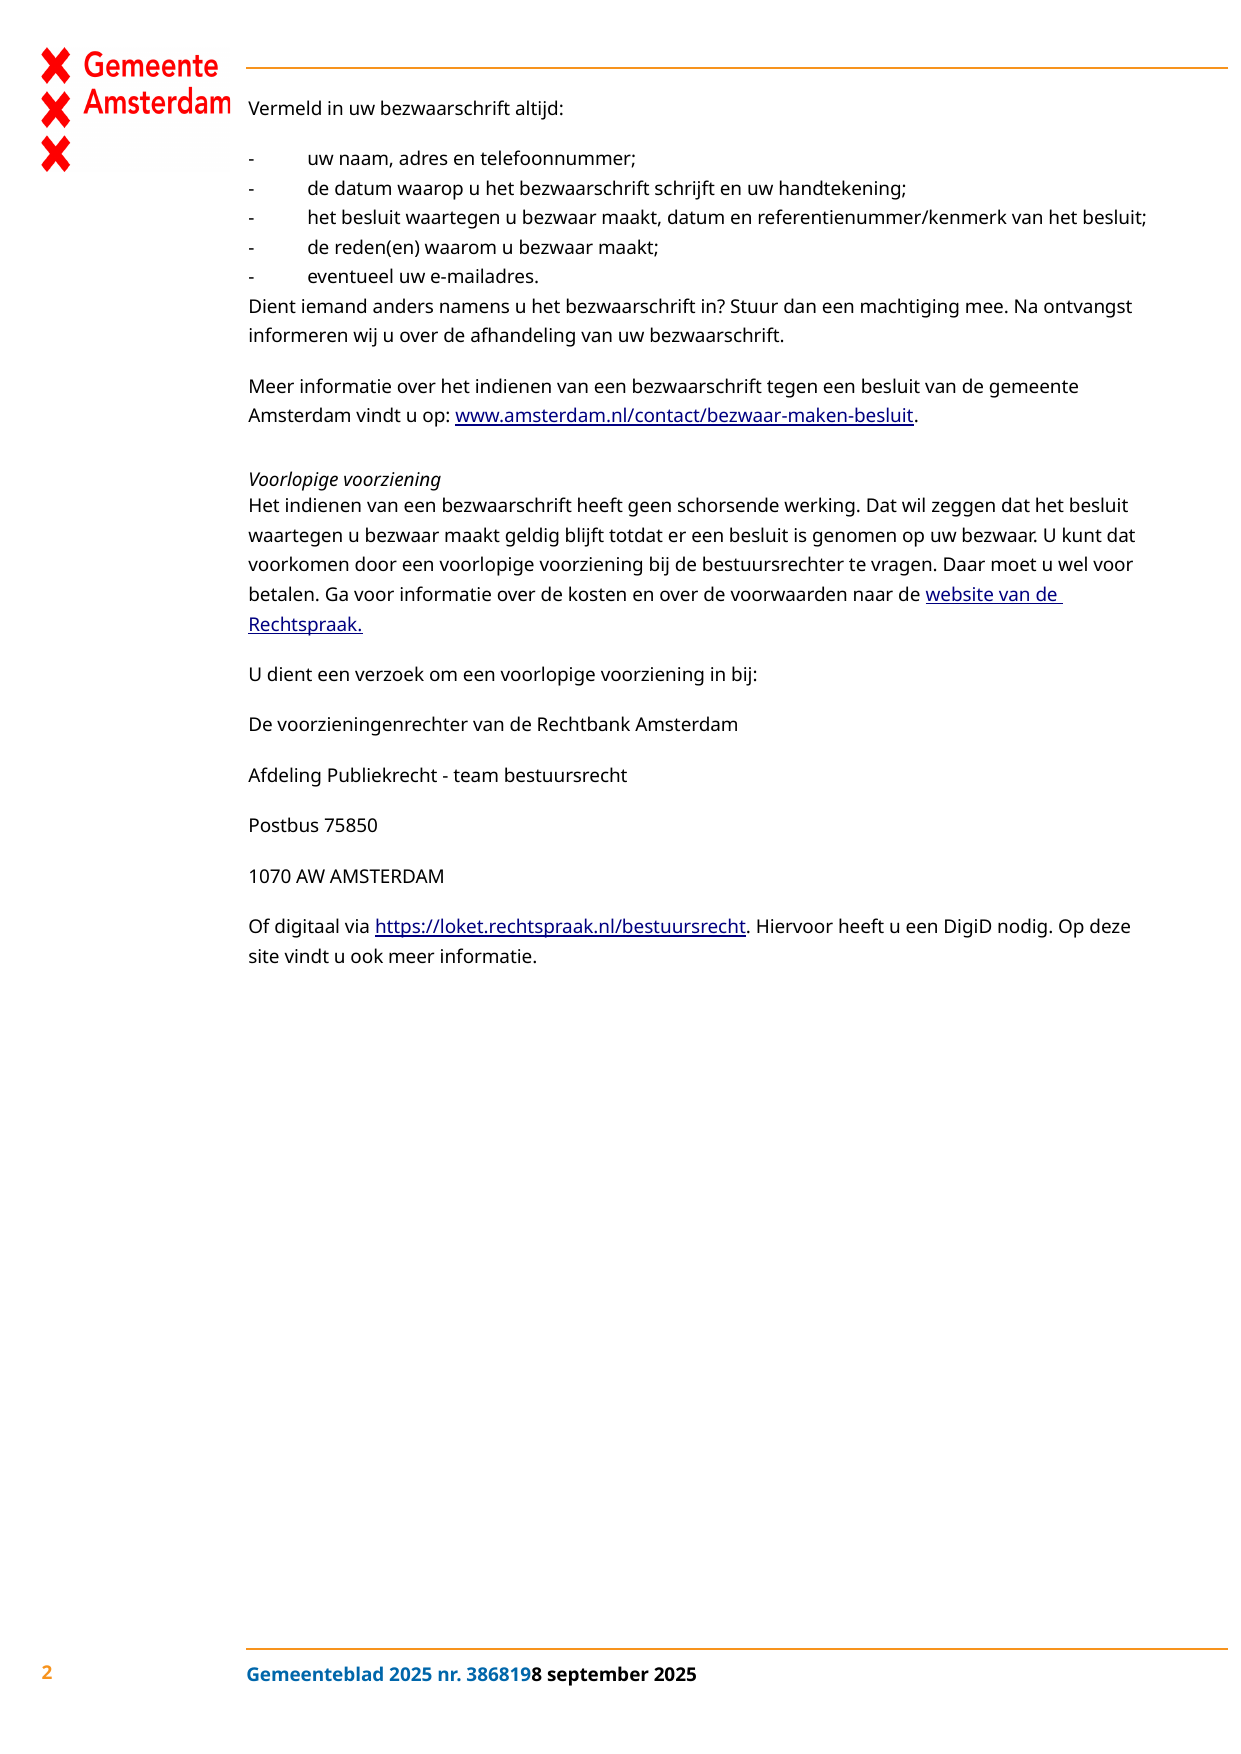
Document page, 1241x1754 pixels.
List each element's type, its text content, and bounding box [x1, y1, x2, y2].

text Vermeld in uw bezwaarschrift altijd: [248, 95, 1152, 121]
list de reden(en) waarom u bezwaar maakt; [248, 234, 1152, 260]
text U dient een verzoek om een voorlopige voorziening in bij: [248, 661, 1152, 687]
text Of digitaal via https://loket.rechtspraak.nl/bestuursrecht. Hiervoor heeft u een DigiD nodig. Op deze site vindt u ook meer informatie. [248, 913, 1152, 968]
list uw naam, adres en telefoonnummer; [248, 145, 1152, 171]
text 1070 AW AMSTERDAM [248, 863, 1152, 888]
text De voorzieningenrechter van de Rechtbank Amsterdam [248, 712, 1152, 737]
picture [41, 47, 231, 172]
text Dient iemand anders namens u het bezwaarschrift in? Stuur dan een machtiging mee. Na ontvangst informeren wij u over de afhandeling van uw bezwaarschrift. [248, 293, 1152, 348]
list eventueel uw e-mailadres. [248, 263, 1152, 289]
text Voorlopige voorziening [248, 467, 1152, 492]
text Het indienen van een bezwaarschrift heeft geen schorsende werking. Dat wil zeggen dat het besluit waartegen u bezwaar maakt geldig blijft totdat er een besluit is genomen op uw bezwaar. U kunt dat voorkomen door een voorlopige voorziening bij de bestuursrechter te vragen. Daar moet u wel voor betalen. Ga voor informatie over de kosten en over de voorwaarden naar de website van de Rechtspraak. [248, 492, 1152, 636]
text Afdeling Publiekrecht - team bestuursrecht [248, 762, 1152, 788]
text Postbus 75850 [248, 812, 1152, 838]
list het besluit waartegen u bezwaar maakt, datum en referentienummer/kenmerk van het besluit; [248, 204, 1152, 230]
text Meer informatie over het indienen van een bezwaarschrift tegen een besluit van de gemeente Amsterdam vindt u op: www.amsterdam.nl/contact/bezwaar-maken-besluit. [248, 373, 1152, 428]
list de datum waarop u het bezwaarschrift schrijft en uw handtekening; [248, 175, 1152, 201]
